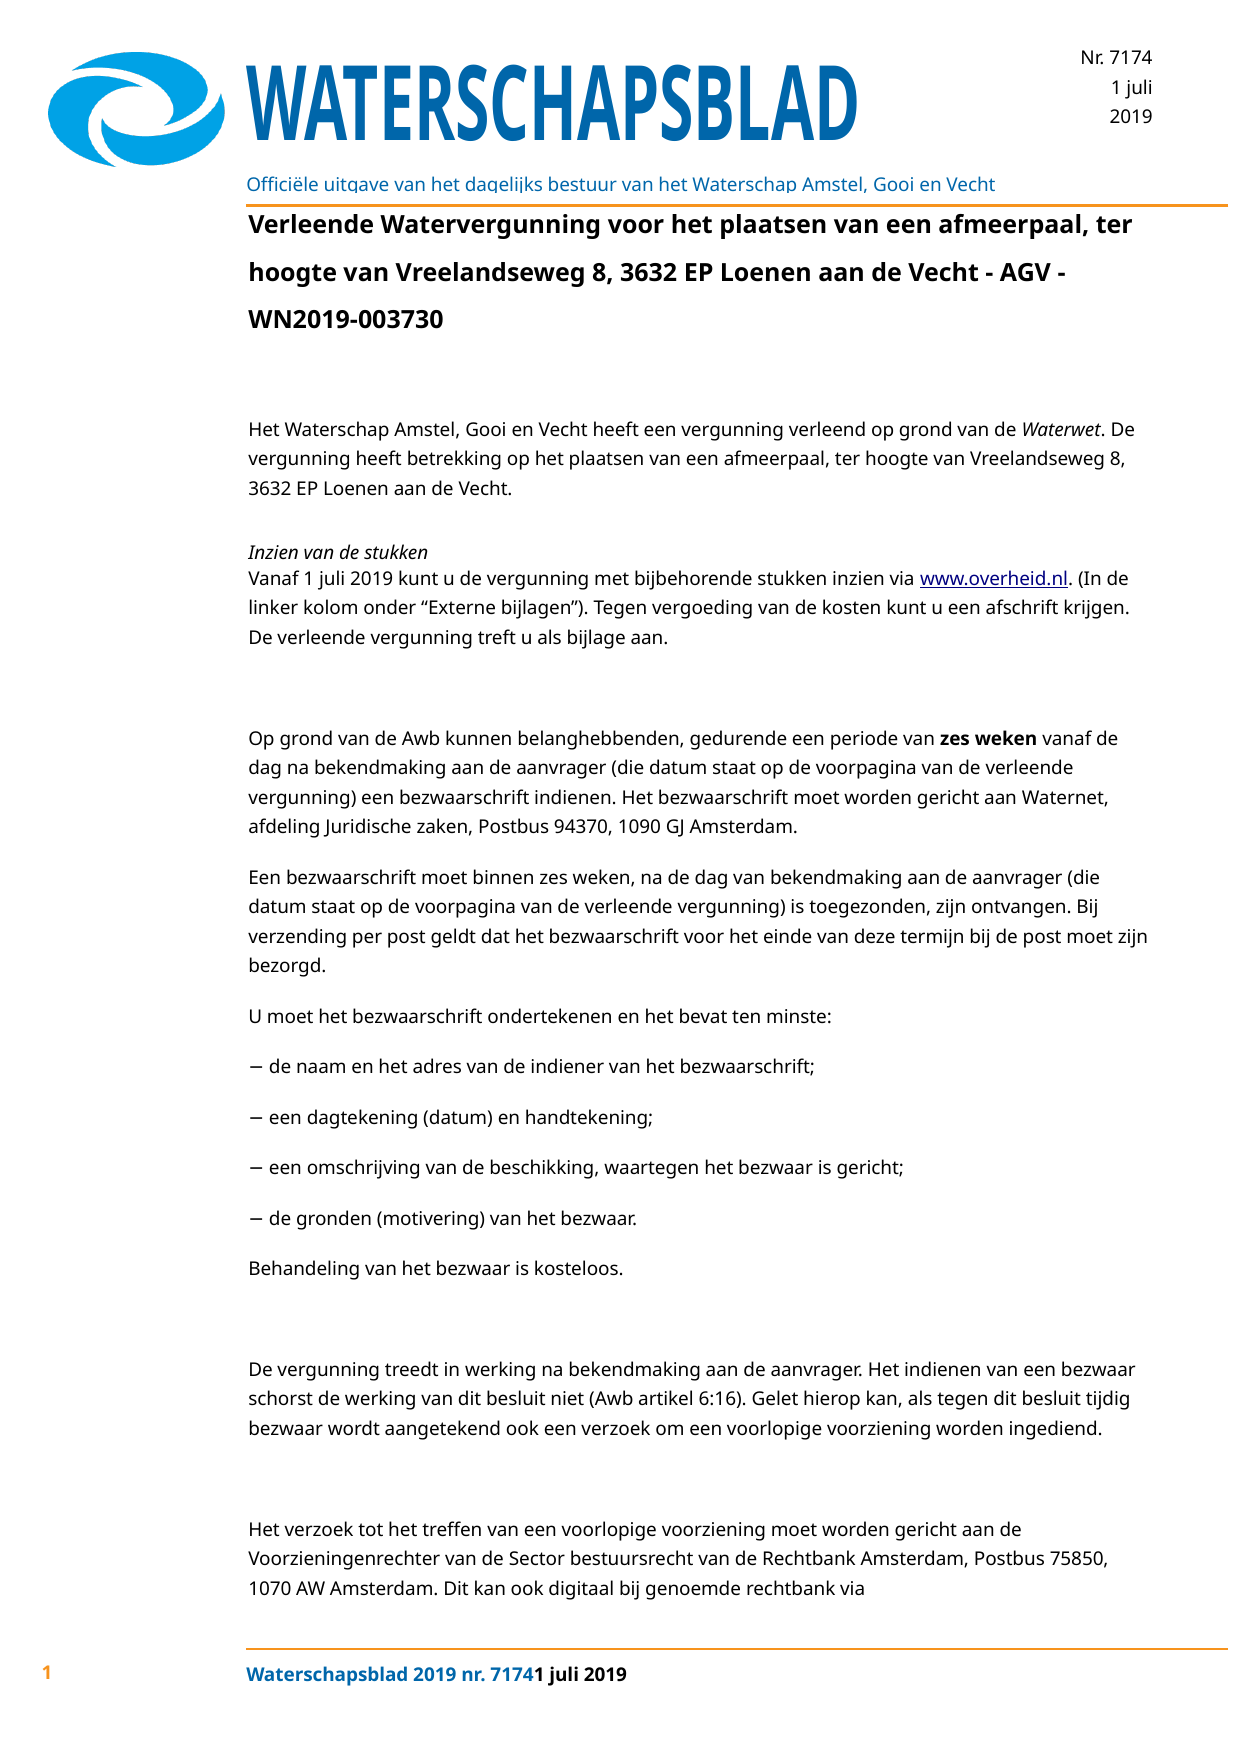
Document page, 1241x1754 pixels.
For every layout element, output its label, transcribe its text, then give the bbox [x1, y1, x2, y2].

text − een omschrijving van de beschikking, waartegen het bezwaar is gericht; [248, 1154, 1152, 1180]
text De vergunning treedt in werking na bekendmaking aan de aanvrager. Het indienen van een bezwaar schorst de werking van dit besluit niet (Awb artikel 6:16). Gelet hierop kan, als tegen dit besluit tijdig bezwaar wordt aangetekend ook een verzoek om een voorlopige voorziening worden ingediend. [248, 1356, 1152, 1441]
text Het verzoek tot het treffen van een voorlopige voorziening moet worden gericht aan de Voorzieningenrechter van de Sector bestuursrecht van de Rechtbank Amsterdam, Postbus 75850, 1070 AW Amsterdam. Dit kan ook digitaal bij genoemde rechtbank via [248, 1516, 1152, 1601]
text Behandeling van het bezwaar is kosteloos. [248, 1255, 1152, 1281]
text Op grond van de Awb kunnen belanghebbenden, gedurende een periode van zes weken vanaf de dag na bekendmaking aan de aanvrager (die datum staat op de voorpagina van de verleende vergunning) een bezwaarschrift indienen. Het bezwaarschrift moet worden gericht aan Waternet, afdeling Juridische zaken, Postbus 94370, 1090 GJ Amsterdam. [248, 725, 1152, 839]
picture [41, 47, 231, 172]
text Verleende Watervergunning voor het plaatsen van een afmeerpaal, ter hoogte van Vreelandseweg 8, 3632 EP Loenen aan de Vecht - AGV - WN2019-003730 [248, 207, 1152, 336]
text − de gronden (motivering) van het bezwaar. [248, 1205, 1152, 1231]
text Vanaf 1 juli 2019 kunt u de vergunning met bijbehorende stukken inzien via www.overheid.nl. (In de linker kolom onder “Externe bijlagen”). Tegen vergoeding van de kosten kunt u een afschrift krijgen. De verleende vergunning treft u als bijlage aan. [248, 565, 1152, 650]
text Het Waterschap Amstel, Gooi en Vecht heeft een vergunning verleend op grond van de Waterwet. De vergunning heeft betrekking op het plaatsen van een afmeerpaal, ter hoogte van Vreelandseweg 8, 3632 EP Loenen aan de Vecht. [248, 416, 1152, 501]
text Inzien van de stukken [248, 539, 1152, 565]
text − de naam en het adres van de indiener van het bezwaarschrift; [248, 1053, 1152, 1079]
text Een bezwaarschrift moet binnen zes weken, na de dag van bekendmaking aan de aanvrager (die datum staat op de voorpagina van de verleende vergunning) is toegezonden, zijn ontvangen. Bij verzending per post geldt dat het bezwaarschrift voor het einde van deze termijn bij de post moet zijn bezorgd. [248, 864, 1152, 978]
text − een dagtekening (datum) en handtekening; [248, 1104, 1152, 1130]
text U moet het bezwaarschrift ondertekenen en het bevat ten minste: [248, 1003, 1152, 1029]
